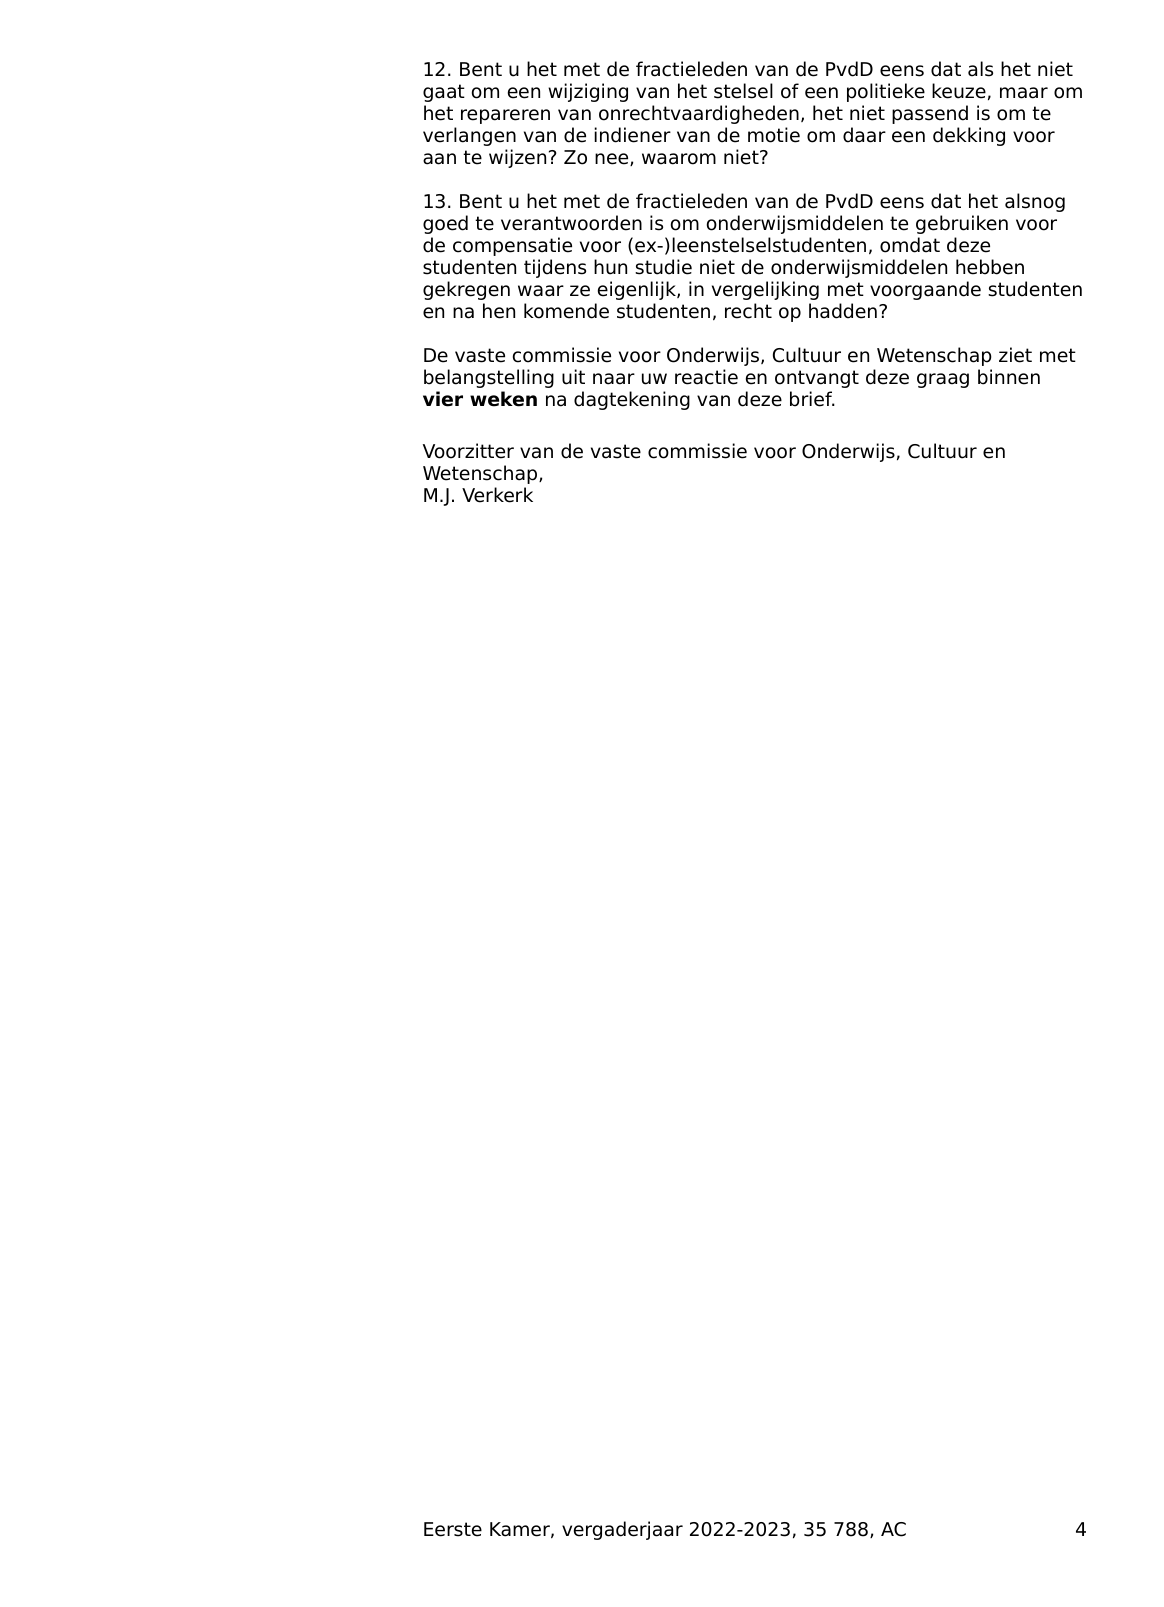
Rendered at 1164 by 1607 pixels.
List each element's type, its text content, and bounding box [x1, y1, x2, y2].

text 12. Bent u het met de fractieleden van de PvdD eens dat als het niet gaat om een wijziging van het stelsel of een politieke keuze, maar om het repareren van onrechtvaardigheden, het niet passend is om te verlangen van de indiener van de motie om daar een dekking voor aan te wijzen? Zo nee, waarom niet? [422, 59, 1087, 169]
text 13. Bent u het met de fractieleden van de PvdD eens dat het alsnog goed te verantwoorden is om onderwijsmiddelen te gebruiken voor de compensatie voor (ex-)leenstelselstudenten, omdat deze studenten tijdens hun studie niet de onderwijsmiddelen hebben gekregen waar ze eigenlijk, in vergelijking met voorgaande studenten en na hen komende studenten, recht op hadden? [422, 191, 1087, 323]
text Voorzitter van de vaste commissie voor Onderwijs, Cultuur en Wetenschap, M.J. Verkerk [422, 441, 1087, 507]
text De vaste commissie voor Onderwijs, Cultuur en Wetenschap ziet met belangstelling uit naar uw reactie en ontvangt deze graag binnen vier weken na dagtekening van deze brief. [422, 345, 1087, 411]
